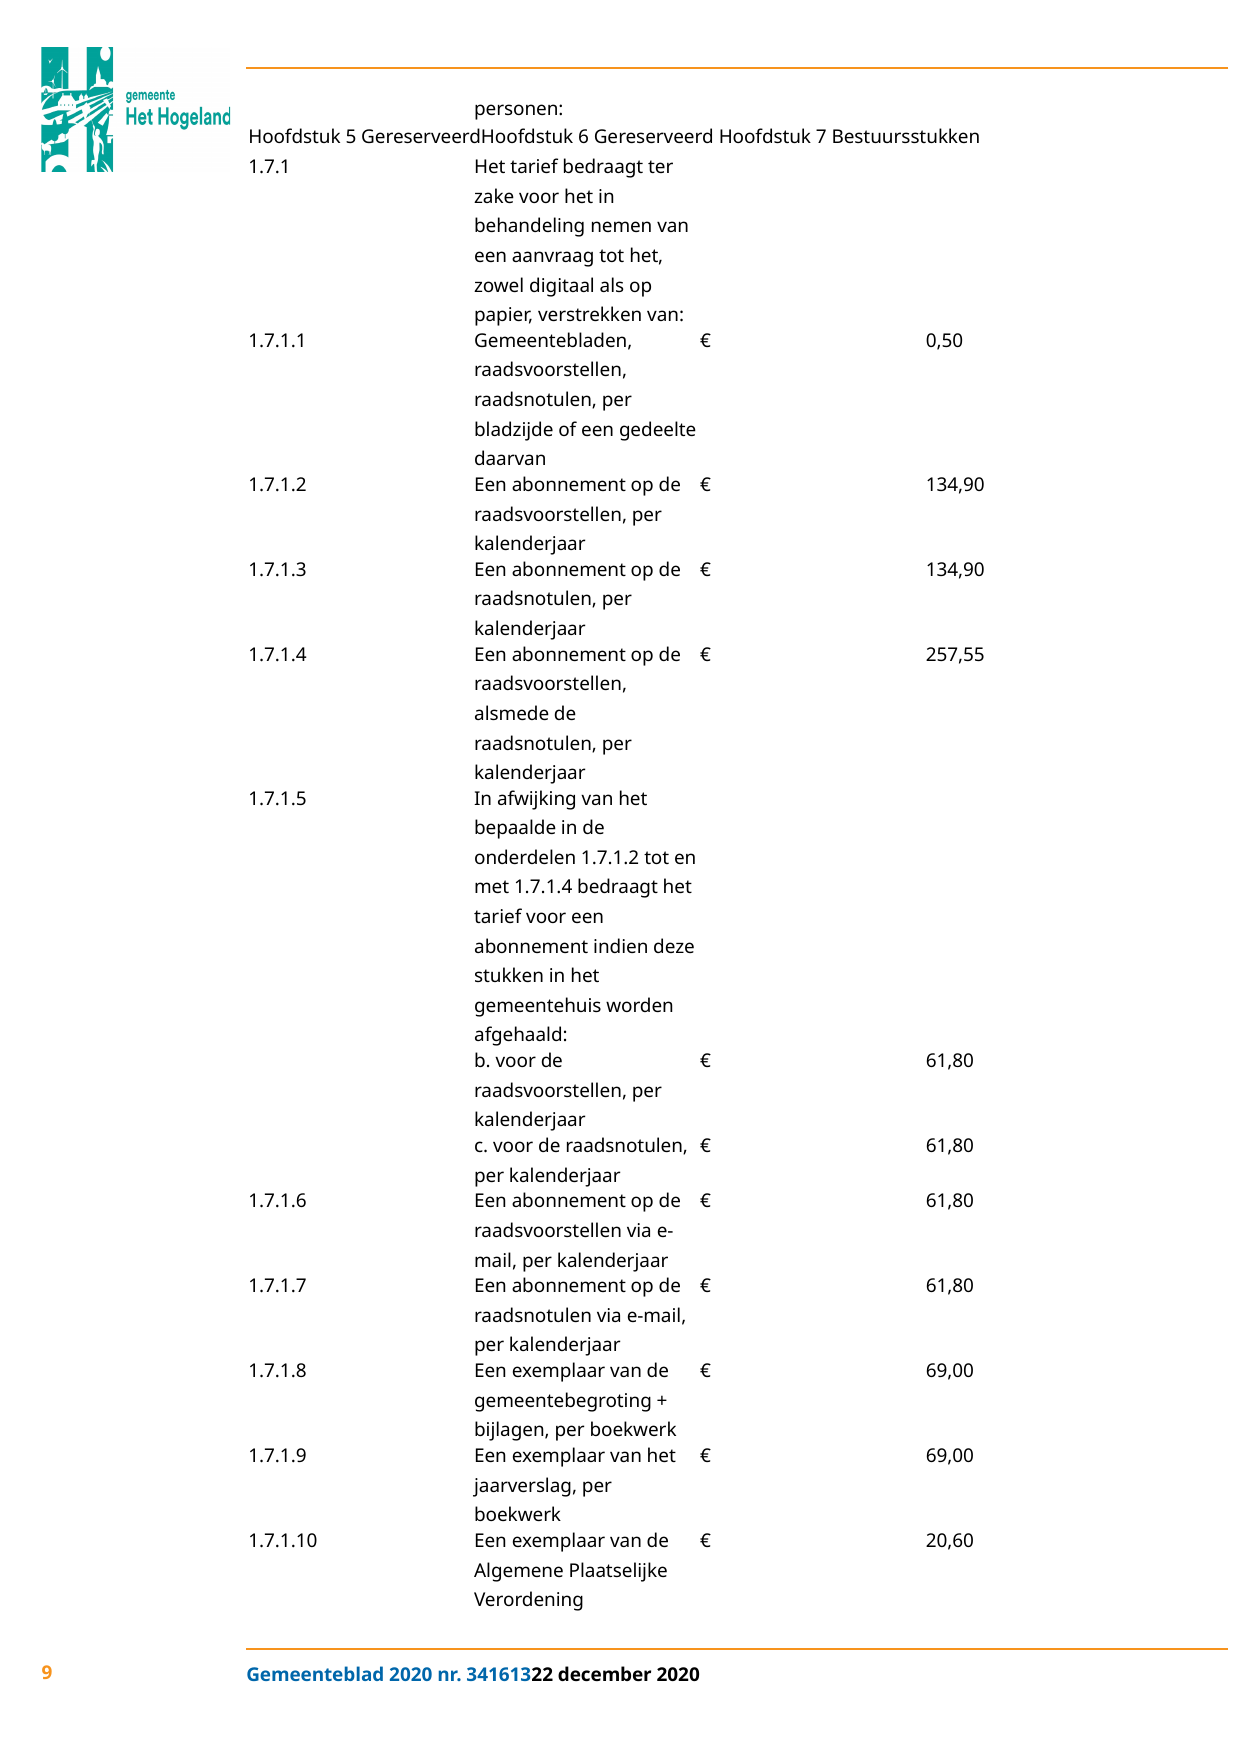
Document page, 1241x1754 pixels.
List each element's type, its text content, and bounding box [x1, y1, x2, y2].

table_cell personen: [474, 95, 700, 121]
table_cell Een abonnement op de raadsnotulen via e-mail, per kalenderjaar [474, 1273, 700, 1357]
table_cell b. voor de raadsvoorstellen, per kalenderjaar [474, 1048, 700, 1132]
table_cell [700, 785, 926, 1047]
table_cell Een abonnement op de raadsvoorstellen via e-mail, per kalenderjaar [474, 1188, 700, 1272]
table_cell Een exemplaar van het jaarverslag, per boekwerk [474, 1442, 700, 1527]
table_cell Gemeentebladen, raadsvoorstellen, raadsnotulen, per bladzijde of een gedeelte daarvan [474, 327, 700, 471]
table_cell 1.7.1.6 [248, 1188, 474, 1272]
table_cell 257,55 [926, 641, 1152, 785]
table_cell € [700, 556, 926, 641]
table_cell 1.7.1.10 [248, 1527, 474, 1612]
table_cell [926, 95, 1152, 121]
text Hoofdstuk 5 GereserveerdHoofdstuk 6 Gereserveerd Hoofdstuk 7 Bestuursstukken [248, 124, 1152, 149]
table_header 1.7.1 [248, 154, 474, 327]
table_cell 61,80 [926, 1188, 1152, 1272]
table_header [700, 154, 926, 327]
table_cell 69,00 [926, 1358, 1152, 1442]
table_cell 69,00 [926, 1442, 1152, 1527]
table_cell € [700, 1442, 926, 1527]
table_cell 1.7.1.1 [248, 327, 474, 471]
table_cell € [700, 1358, 926, 1442]
table_cell [248, 95, 474, 121]
table_cell Een abonnement op de raadsnotulen, per kalenderjaar [474, 556, 700, 641]
table_cell 61,80 [926, 1132, 1152, 1188]
table_cell 0,50 [926, 327, 1152, 471]
table_cell 1.7.1.9 [248, 1442, 474, 1527]
table_cell [700, 95, 926, 121]
table_cell Een abonnement op de raadsvoorstellen, per kalenderjaar [474, 471, 700, 556]
table_cell 1.7.1.3 [248, 556, 474, 641]
table_cell 1.7.1.8 [248, 1358, 474, 1442]
table_cell € [700, 471, 926, 556]
table_cell € [700, 1527, 926, 1612]
table_cell 1.7.1.2 [248, 471, 474, 556]
table_cell [248, 1048, 474, 1132]
table_header [926, 154, 1152, 327]
table_cell In afwijking van het bepaalde in de onderdelen 1.7.1.2 tot en met 1.7.1.4 bedraagt het tarief voor een abonnement indien deze stukken in het gemeentehuis worden afgehaald: [474, 785, 700, 1047]
picture [41, 47, 231, 172]
table_cell 134,90 [926, 556, 1152, 641]
table_cell € [700, 641, 926, 785]
table_cell € [700, 1273, 926, 1357]
table_cell [248, 1132, 474, 1188]
table_header Het tarief bedraagt ter zake voor het in behandeling nemen van een aanvraag tot het, zowel digitaal als op papier, verstrekken van: [474, 154, 700, 327]
table_cell c. voor de raadsnotulen, per kalenderjaar [474, 1132, 700, 1188]
table_cell 61,80 [926, 1273, 1152, 1357]
table_cell Een exemplaar van de gemeentebegroting + bijlagen, per boekwerk [474, 1358, 700, 1442]
table_cell Een exemplaar van de Algemene Plaatselijke Verordening [474, 1527, 700, 1612]
table_cell 1.7.1.7 [248, 1273, 474, 1357]
table_cell Een abonnement op de raadsvoorstellen, alsmede de raadsnotulen, per kalenderjaar [474, 641, 700, 785]
table_cell € [700, 1188, 926, 1272]
table_cell 134,90 [926, 471, 1152, 556]
table_cell 61,80 [926, 1048, 1152, 1132]
table_cell 20,60 [926, 1527, 1152, 1612]
table_cell € [700, 1048, 926, 1132]
table_cell 1.7.1.4 [248, 641, 474, 785]
table_cell [926, 785, 1152, 1047]
table_cell € [700, 327, 926, 471]
table_cell 1.7.1.5 [248, 785, 474, 1047]
table_cell € [700, 1132, 926, 1188]
